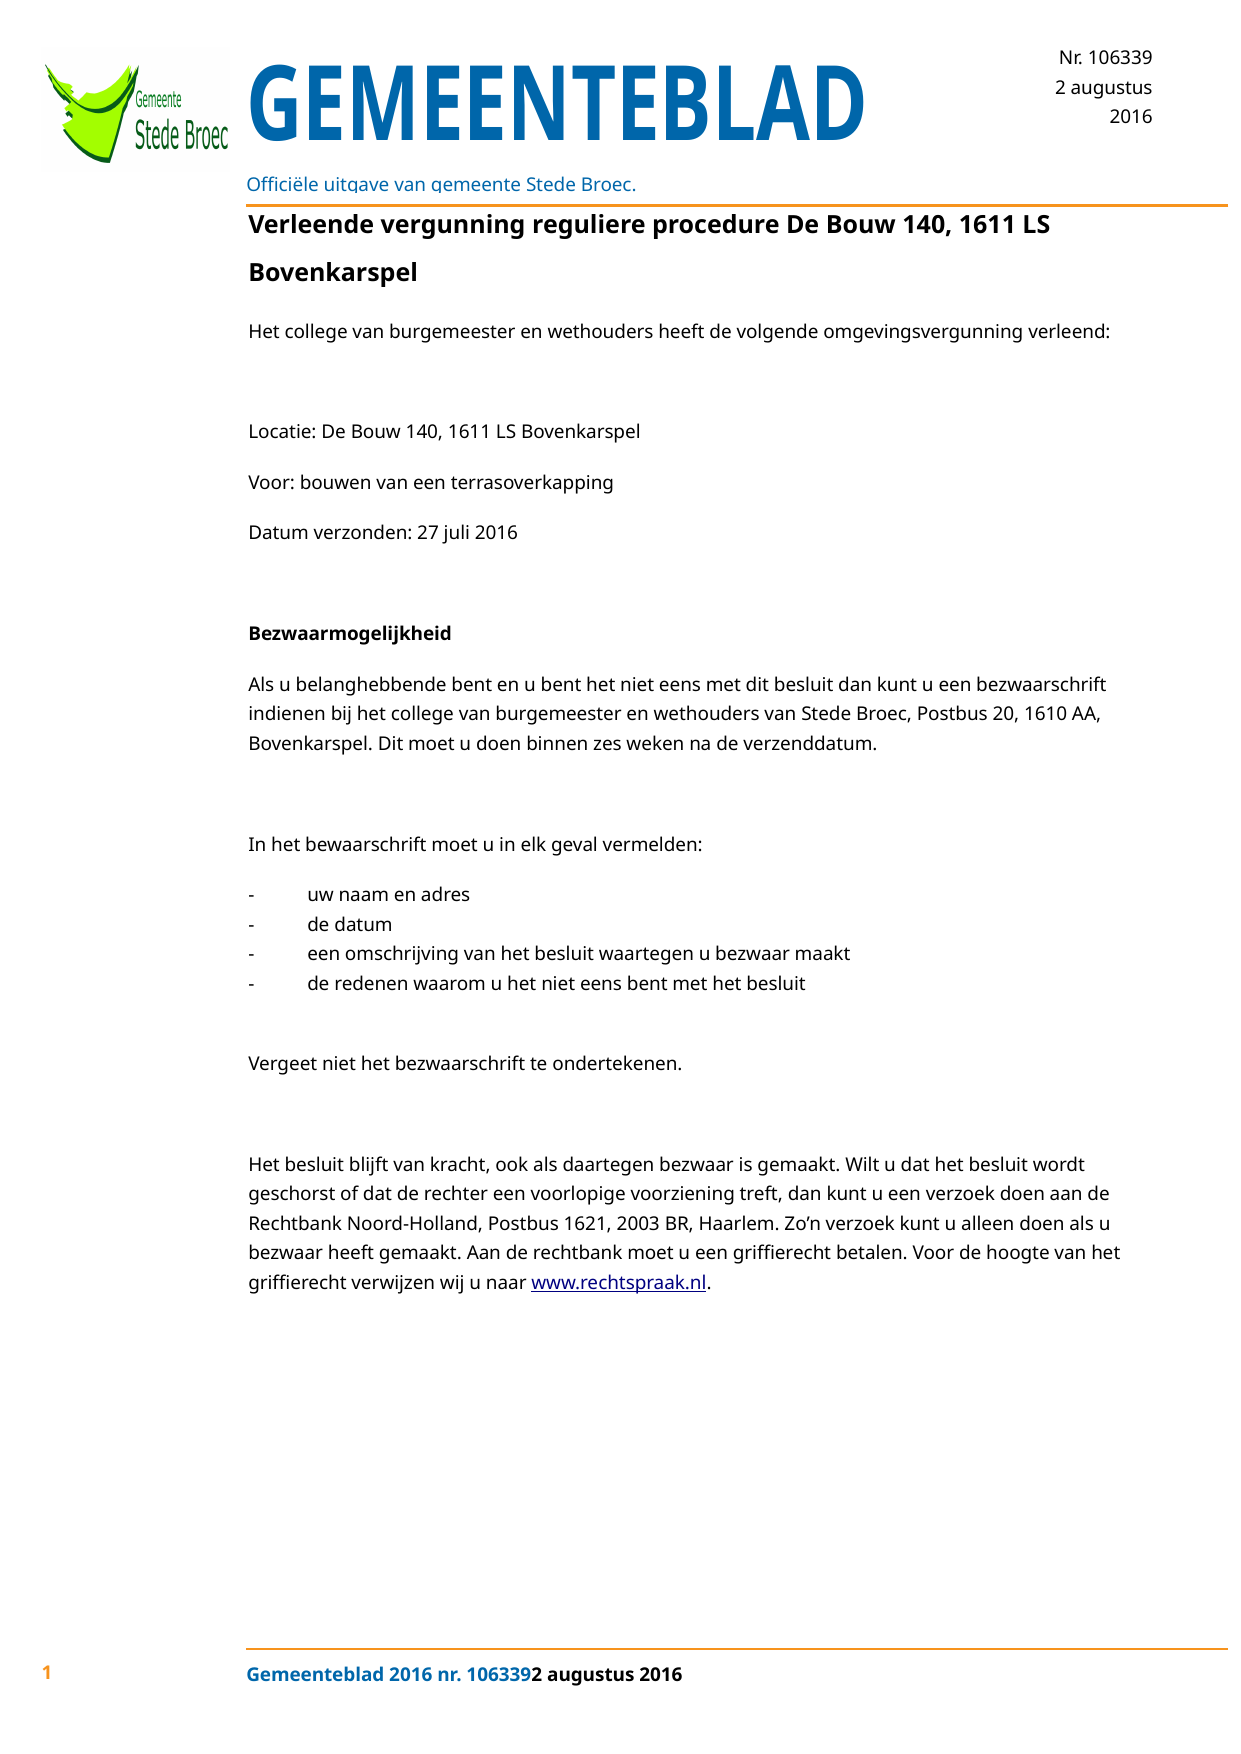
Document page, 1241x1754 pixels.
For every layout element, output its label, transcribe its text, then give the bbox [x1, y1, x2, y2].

text Datum verzonden: 27 juli 2016 [248, 519, 1152, 545]
text Vergeet niet het bezwaarschrift te ondertekenen. [248, 1050, 1152, 1076]
picture [41, 47, 231, 172]
text Als u belanghebbende bent en u bent het niet eens met dit besluit dan kunt u een bezwaarschrift indienen bij het college van burgemeester en wethouders van Stede Broec, Postbus 20, 1610 AA, Bovenkarspel. Dit moet u doen binnen zes weken na de verzenddatum. [248, 671, 1152, 756]
list uw naam en adres [248, 881, 1152, 907]
list een omschrijving van het besluit waartegen u bezwaar maakt [248, 940, 1152, 966]
text Verleende vergunning reguliere procedure De Bouw 140, 1611 LS Bovenkarspel [248, 207, 1152, 288]
text Het college van burgemeester en wethouders heeft de volgende omgevingsvergunning verleend: [248, 318, 1152, 344]
text Voor: bouwen van een terrasoverkapping [248, 469, 1152, 495]
text Bezwaarmogelijkheid [248, 620, 1152, 646]
list de redenen waarom u het niet eens bent met het besluit [248, 970, 1152, 996]
text Locatie: De Bouw 140, 1611 LS Bovenkarspel [248, 419, 1152, 444]
text Het besluit blijft van kracht, ook als daartegen bezwaar is gemaakt. Wilt u dat het besluit wordt geschorst of dat de rechter een voorlopige voorziening treft, dan kunt u een verzoek doen aan de Rechtbank Noord-Holland, Postbus 1621, 2003 BR, Haarlem. Zo’n verzoek kunt u alleen doen als u bezwaar heeft gemaakt. Aan de rechtbank moet u een griffierecht betalen. Voor de hoogte van het griffierecht verwijzen wij u naar www.rechtspraak.nl. [248, 1151, 1152, 1295]
text In het bewaarschrift moet u in elk geval vermelden: [248, 831, 1152, 857]
list de datum [248, 911, 1152, 937]
